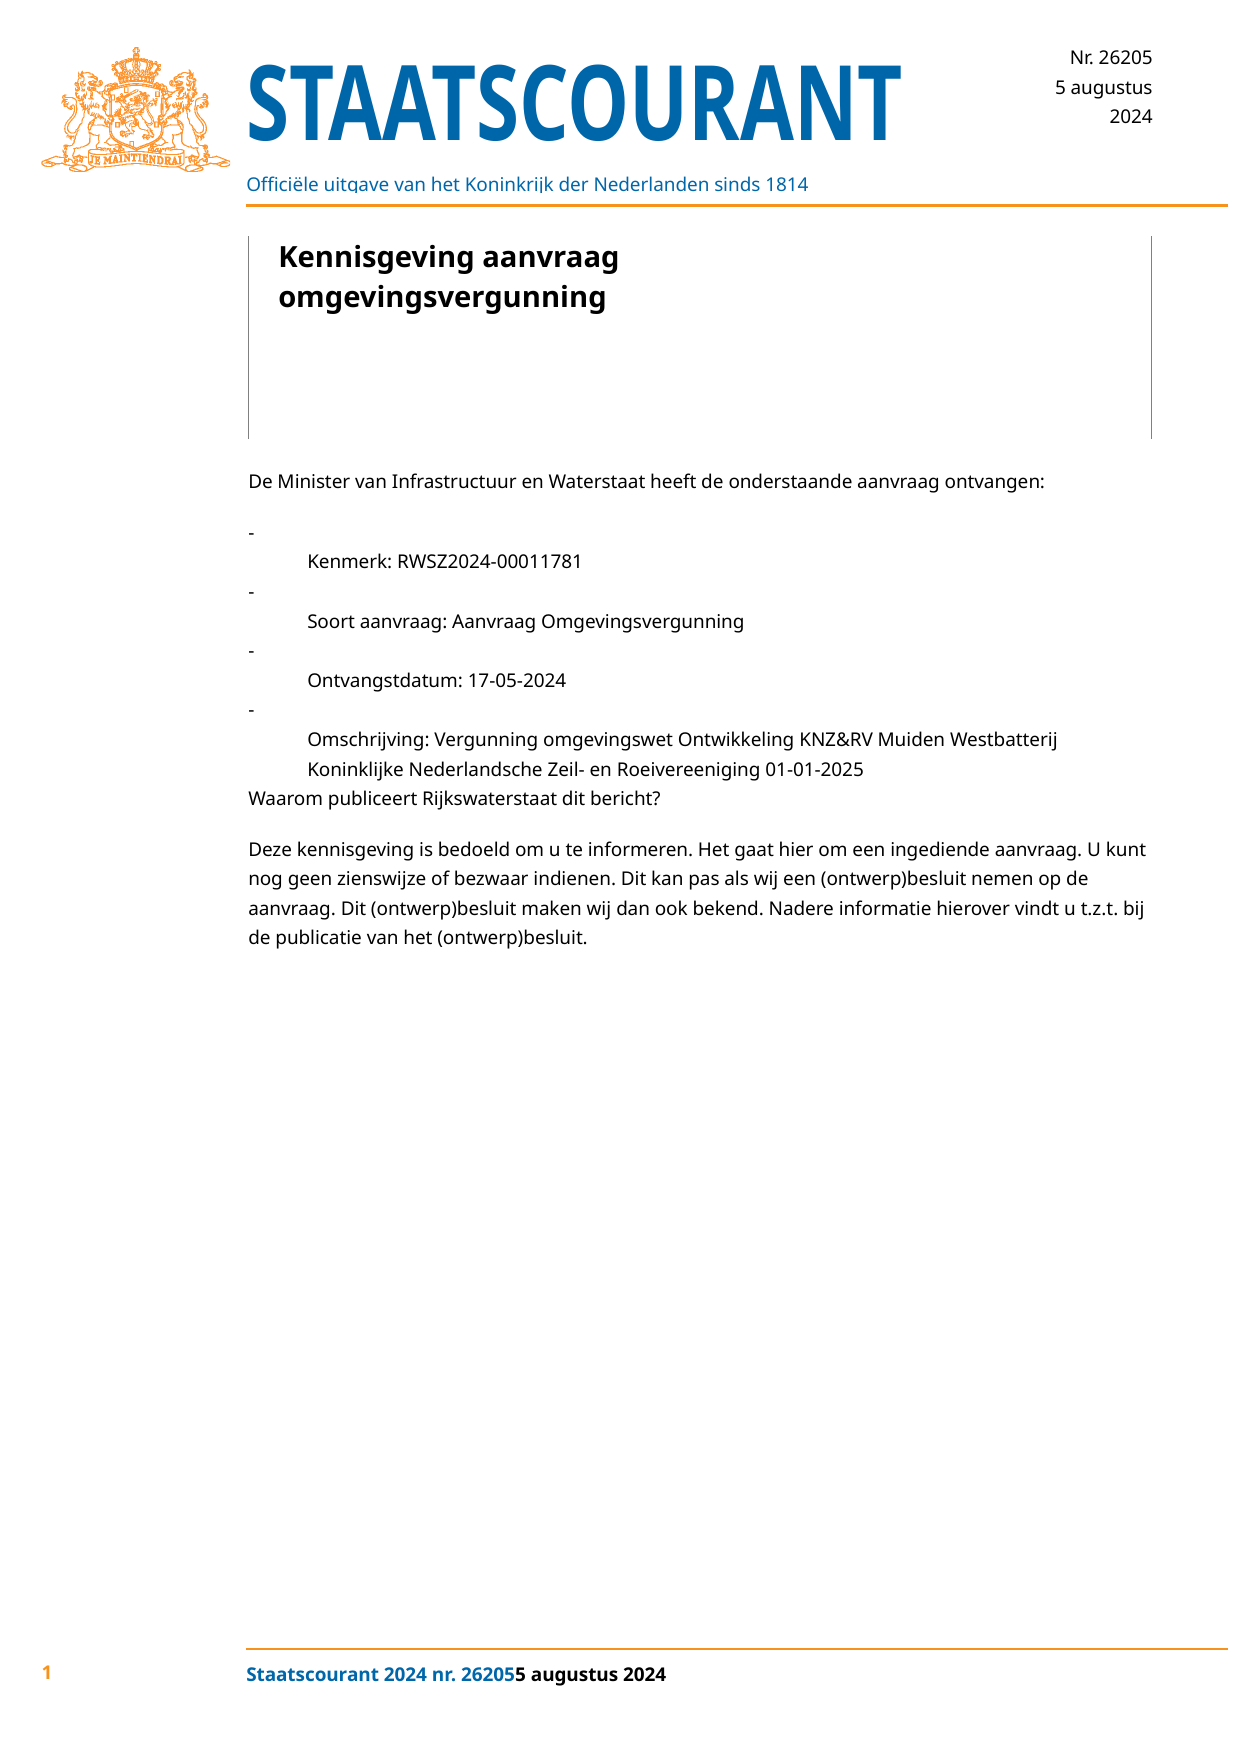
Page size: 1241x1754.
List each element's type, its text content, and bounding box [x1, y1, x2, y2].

list Omschrijving: Vergunning omgevingswet Ontwikkeling KNZ&RV Muiden Westbatterij Koninklijke Nederlandsche Zeil- en Roeivereeniging 01-01-2025 [248, 726, 1152, 781]
table_header Kennisgeving aanvraag omgevingsvergunning [249, 236, 850, 439]
list Soort aanvraag: Aanvraag Omgevingsvergunning [248, 608, 1152, 633]
table_header [850, 414, 1151, 439]
text De Minister van Infrastructuur en Waterstaat heeft de onderstaande aanvraag ontvangen: [248, 469, 1152, 494]
text Deze kennisgeving is bedoeld om u te informeren. Het gaat hier om een ingediende aanvraag. U kunt nog geen zienswijze of bezwaar indienen. Dit kan pas als wij een (ontwerp)besluit nemen op de aanvraag. Dit (ontwerp)besluit maken wij dan ook bekend. Nadere informatie hierover vindt u t.z.t. bij de publicatie van het (ontwerp)besluit. [248, 836, 1152, 950]
list Kenmerk: RWSZ2024-00011781 [248, 549, 1152, 574]
table_header [850, 236, 912, 413]
picture [912, 236, 1090, 414]
text Waarom publiceert Rijkswaterstaat dit bericht? [248, 785, 1152, 811]
list Ontvangstdatum: 17-05-2024 [248, 667, 1152, 693]
table_header [1090, 236, 1151, 413]
picture [41, 47, 231, 172]
